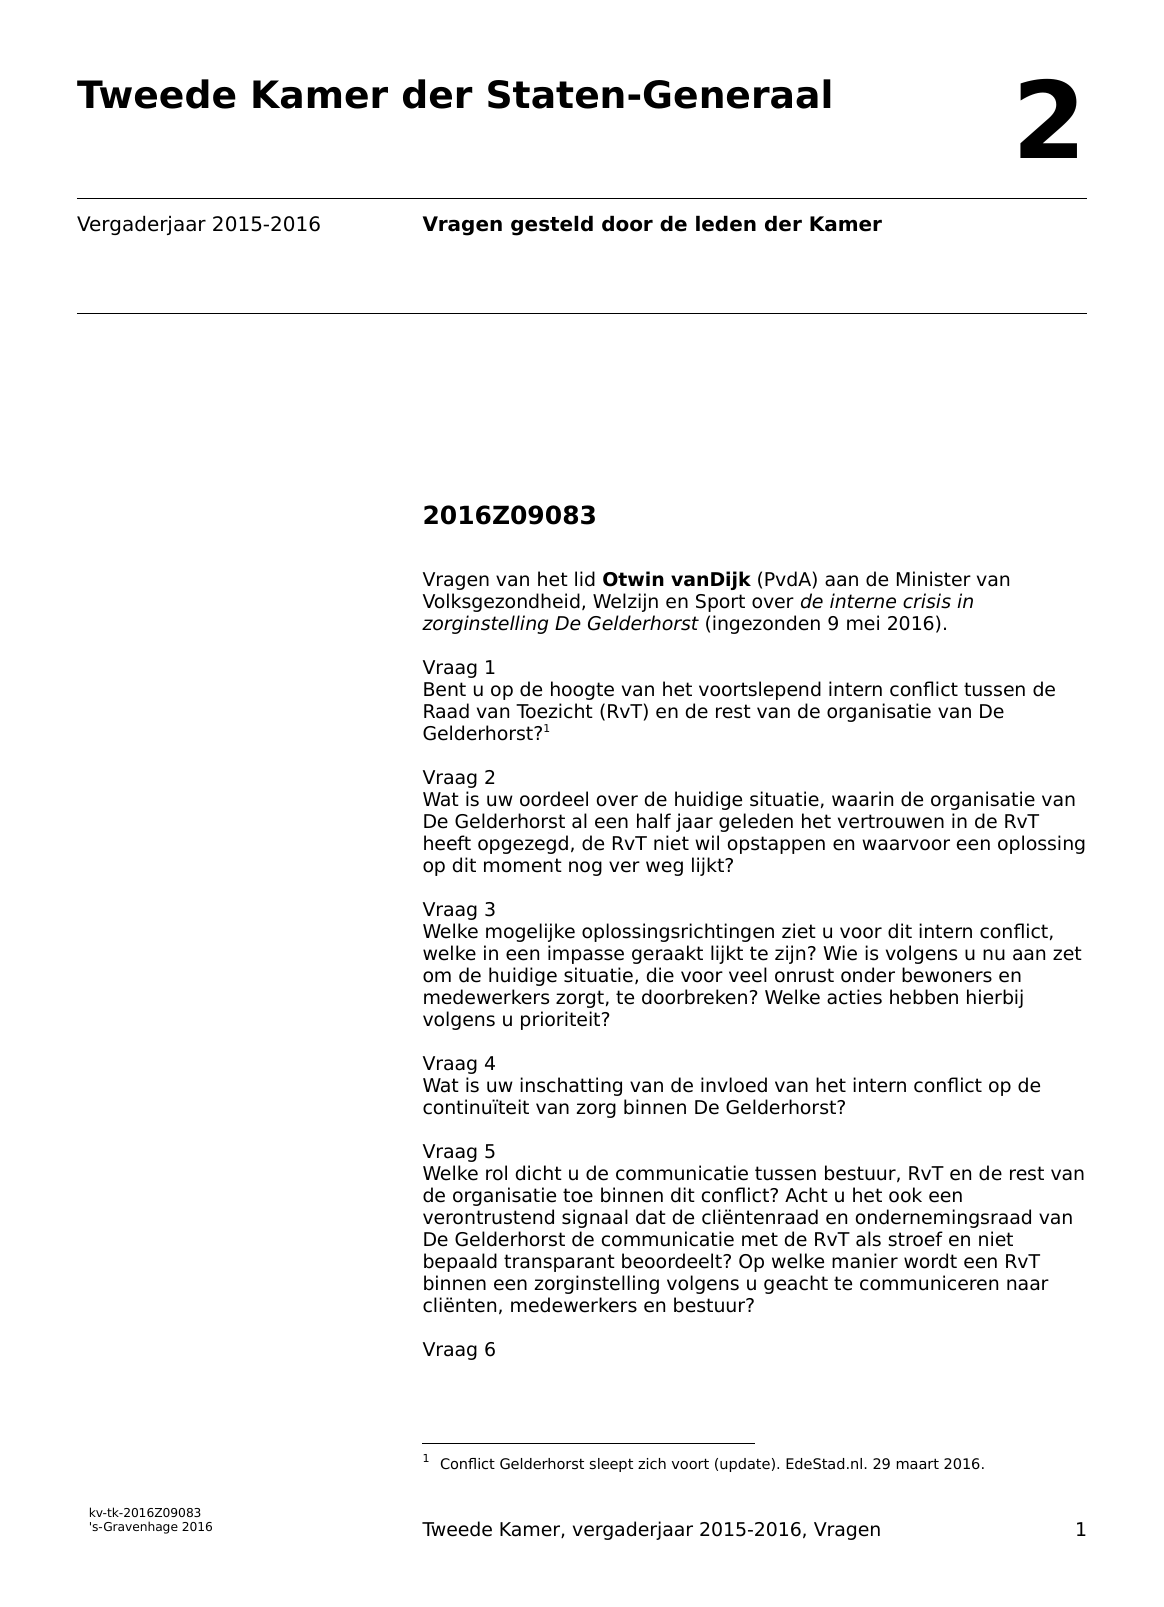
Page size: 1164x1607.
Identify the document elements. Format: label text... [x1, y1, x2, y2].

text Welke mogelijke oplossingsrichtingen ziet u voor dit intern conflict, welke in een impasse geraakt lijkt te zijn? Wie is volgens u nu aan zet om de huidige situatie, die voor veel onrust onder bewoners en medewerkers zorgt, te doorbreken? Welke acties hebben hierbij volgens u prioriteit? [422, 921, 1087, 1031]
text Conflict Gelderhorst sleept zich voort (update). EdeStad.nl. 29 maart 2016. [422, 1452, 1087, 1474]
text Vraag 2 [422, 767, 1087, 789]
text kv-tk-2016Z09083 [88, 1506, 323, 1520]
text Wat is uw oordeel over de huidige situatie, waarin de organisatie van De Gelderhorst al een half jaar geleden het vertrouwen in de RvT heeft opgezegd, de RvT niet wil opstappen en waarvoor een oplossing op dit moment nog ver weg lijkt? [422, 789, 1087, 877]
text Vragen van het lid Otwin vanDijk (PvdA) aan de Minister van Volksgezondheid, Welzijn en Sport over de interne crisis in zorginstelling De Gelderhorst (ingezonden 9 mei 2016). [422, 569, 1087, 635]
text 2016Z09083 [422, 501, 1087, 531]
text Vraag 1 [422, 657, 1087, 679]
table_header 2 [886, 59, 1087, 198]
text Welke rol dicht u de communicatie tussen bestuur, RvT en de rest van de organisatie toe binnen dit conflict? Acht u het ook een verontrustend signaal dat de cliëntenraad en ondernemingsraad van De Gelderhorst de communicatie met de RvT als stroef en niet bepaald transparant beoordeelt? Op welke manier wordt een RvT binnen een zorginstelling volgens u geacht te communiceren naar cliënten, medewerkers en bestuur? [422, 1163, 1087, 1317]
table_cell Vergaderjaar 2015-2016 [77, 199, 422, 313]
text Vraag 4 [422, 1053, 1087, 1075]
text 's-Gravenhage 2016 [88, 1520, 323, 1534]
text Vraag 5 [422, 1141, 1087, 1163]
text Bent u op de hoogte van het voortslepend intern conflict tussen de Raad van Toezicht (RvT) en de rest van de organisatie van De Gelderhorst? [422, 679, 1087, 745]
text Vraag 6 [422, 1339, 1087, 1361]
table_header Tweede Kamer der Staten-Generaal [77, 59, 886, 198]
table_cell Vragen gesteld door de leden der Kamer [422, 199, 1087, 313]
text Vraag 3 [422, 899, 1087, 921]
text Wat is uw inschatting van de invloed van het intern conflict op de continuïteit van zorg binnen De Gelderhorst? [422, 1075, 1087, 1119]
